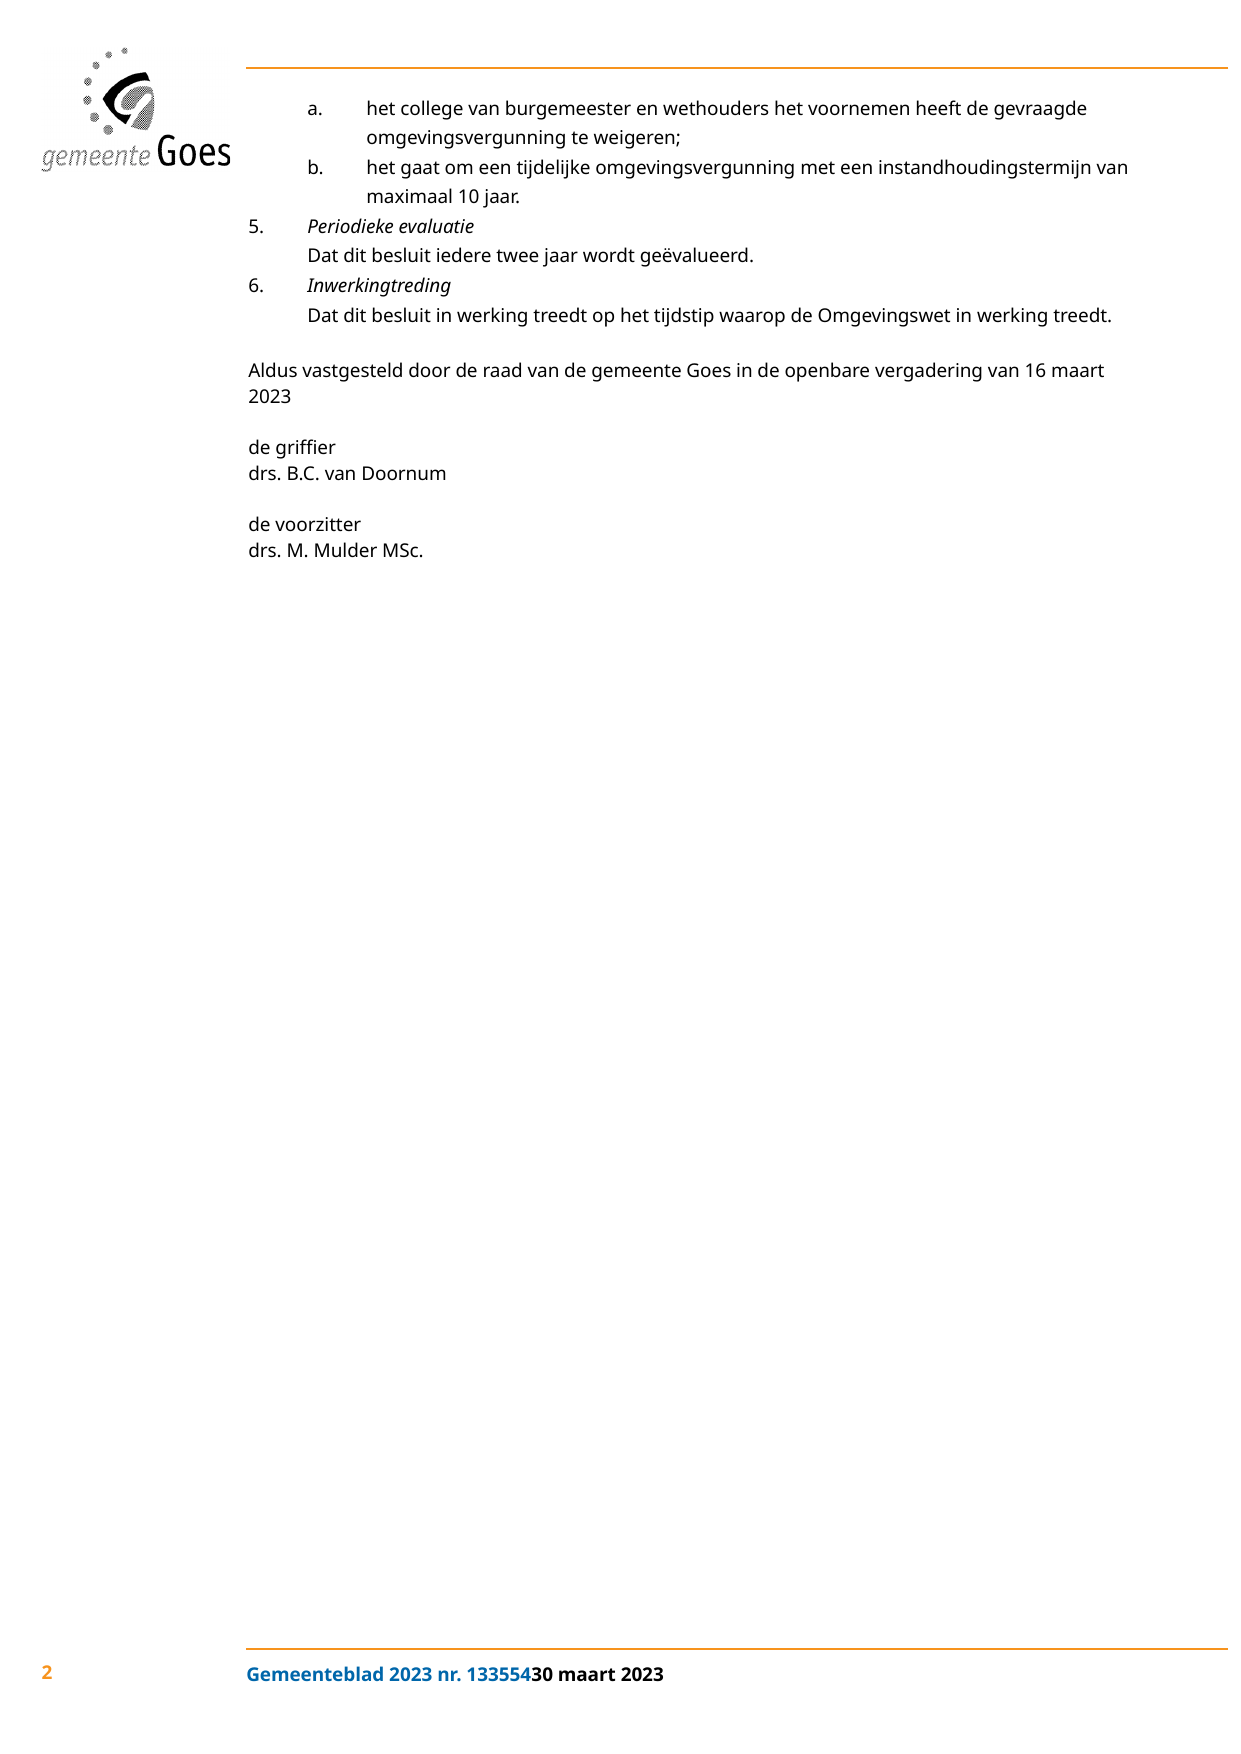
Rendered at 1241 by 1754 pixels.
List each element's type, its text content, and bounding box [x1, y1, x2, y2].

list het gaat om een tijdelijke omgevingsvergunning met een instandhoudingstermijn van maximaal 10 jaar. [307, 154, 1152, 209]
picture [41, 47, 231, 172]
list Dat dit besluit in werking treedt op het tijdstip waarop de Omgevingswet in werking treedt. [248, 302, 1152, 328]
text de voorzitter [248, 512, 1152, 537]
text drs. M. Mulder MSc. [248, 537, 1152, 563]
list het college van burgemeester en wethouders het voornemen heeft de gevraagde omgevingsvergunning te weigeren; [307, 95, 1152, 150]
text de griffier [248, 434, 1152, 460]
text Aldus vastgesteld door de raad van de gemeente Goes in de openbare vergadering van 16 maart 2023 [248, 357, 1152, 409]
list Inwerkingtreding [248, 272, 1152, 298]
text drs. B.C. van Doornum [248, 460, 1152, 486]
list Dat dit besluit iedere twee jaar wordt geëvalueerd. [248, 243, 1152, 268]
list Periodieke evaluatie [248, 213, 1152, 239]
